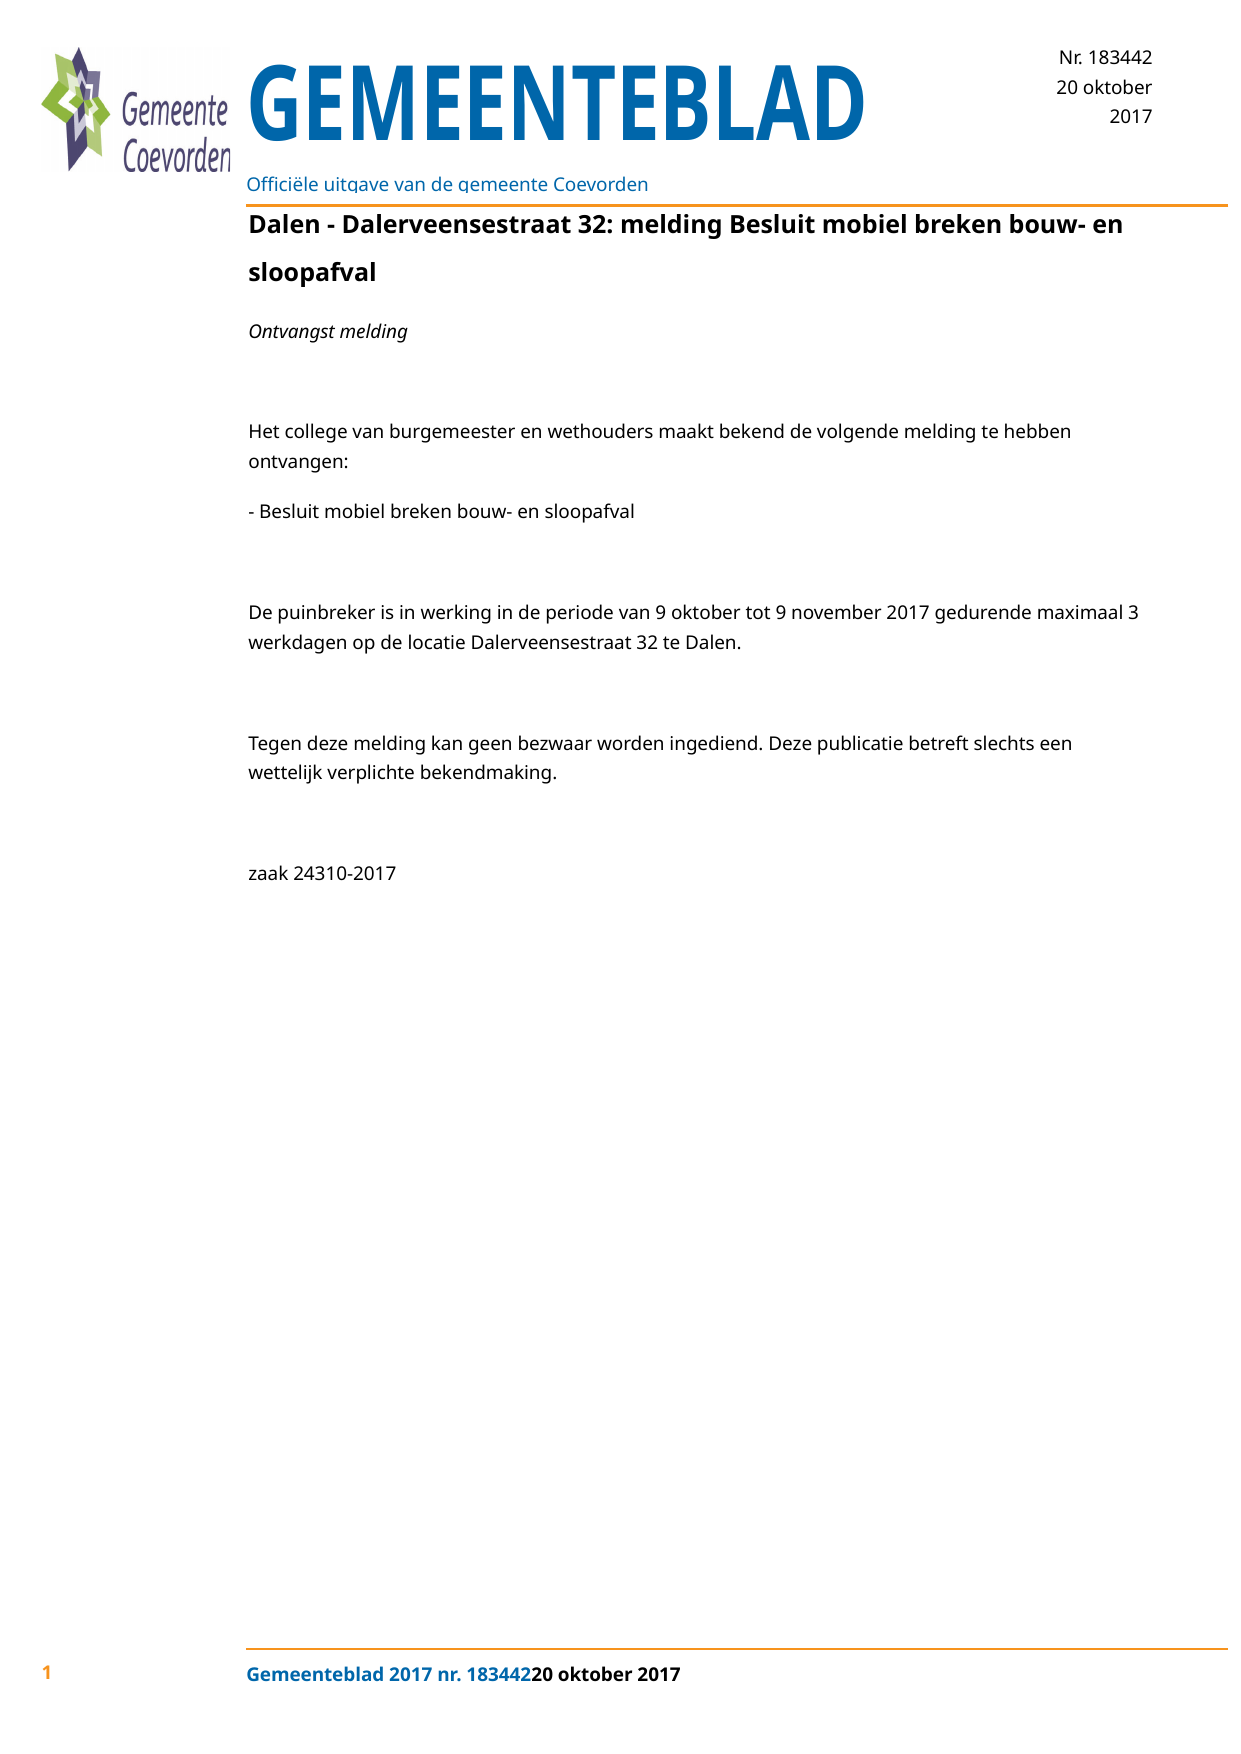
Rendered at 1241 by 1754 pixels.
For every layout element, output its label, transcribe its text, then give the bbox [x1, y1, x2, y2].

text De puinbreker is in werking in de periode van 9 oktober tot 9 november 2017 gedurende maximaal 3 werkdagen op de locatie Dalerveensestraat 32 te Dalen. [248, 599, 1152, 655]
text Dalen - Dalerveensestraat 32: melding Besluit mobiel breken bouw- en sloopafval [248, 207, 1152, 288]
picture [41, 47, 231, 172]
text - Besluit mobiel breken bouw- en sloopafval [248, 499, 1152, 524]
text Het college van burgemeester en wethouders maakt bekend de volgende melding te hebben ontvangen: [248, 419, 1152, 474]
text Tegen deze melding kan geen bezwaar worden ingediend. Deze publicatie betreft slechts een wettelijk verplichte bekendmaking. [248, 730, 1152, 785]
text Ontvangst melding [248, 318, 1152, 344]
text zaak 24310-2017 [248, 860, 1152, 886]
